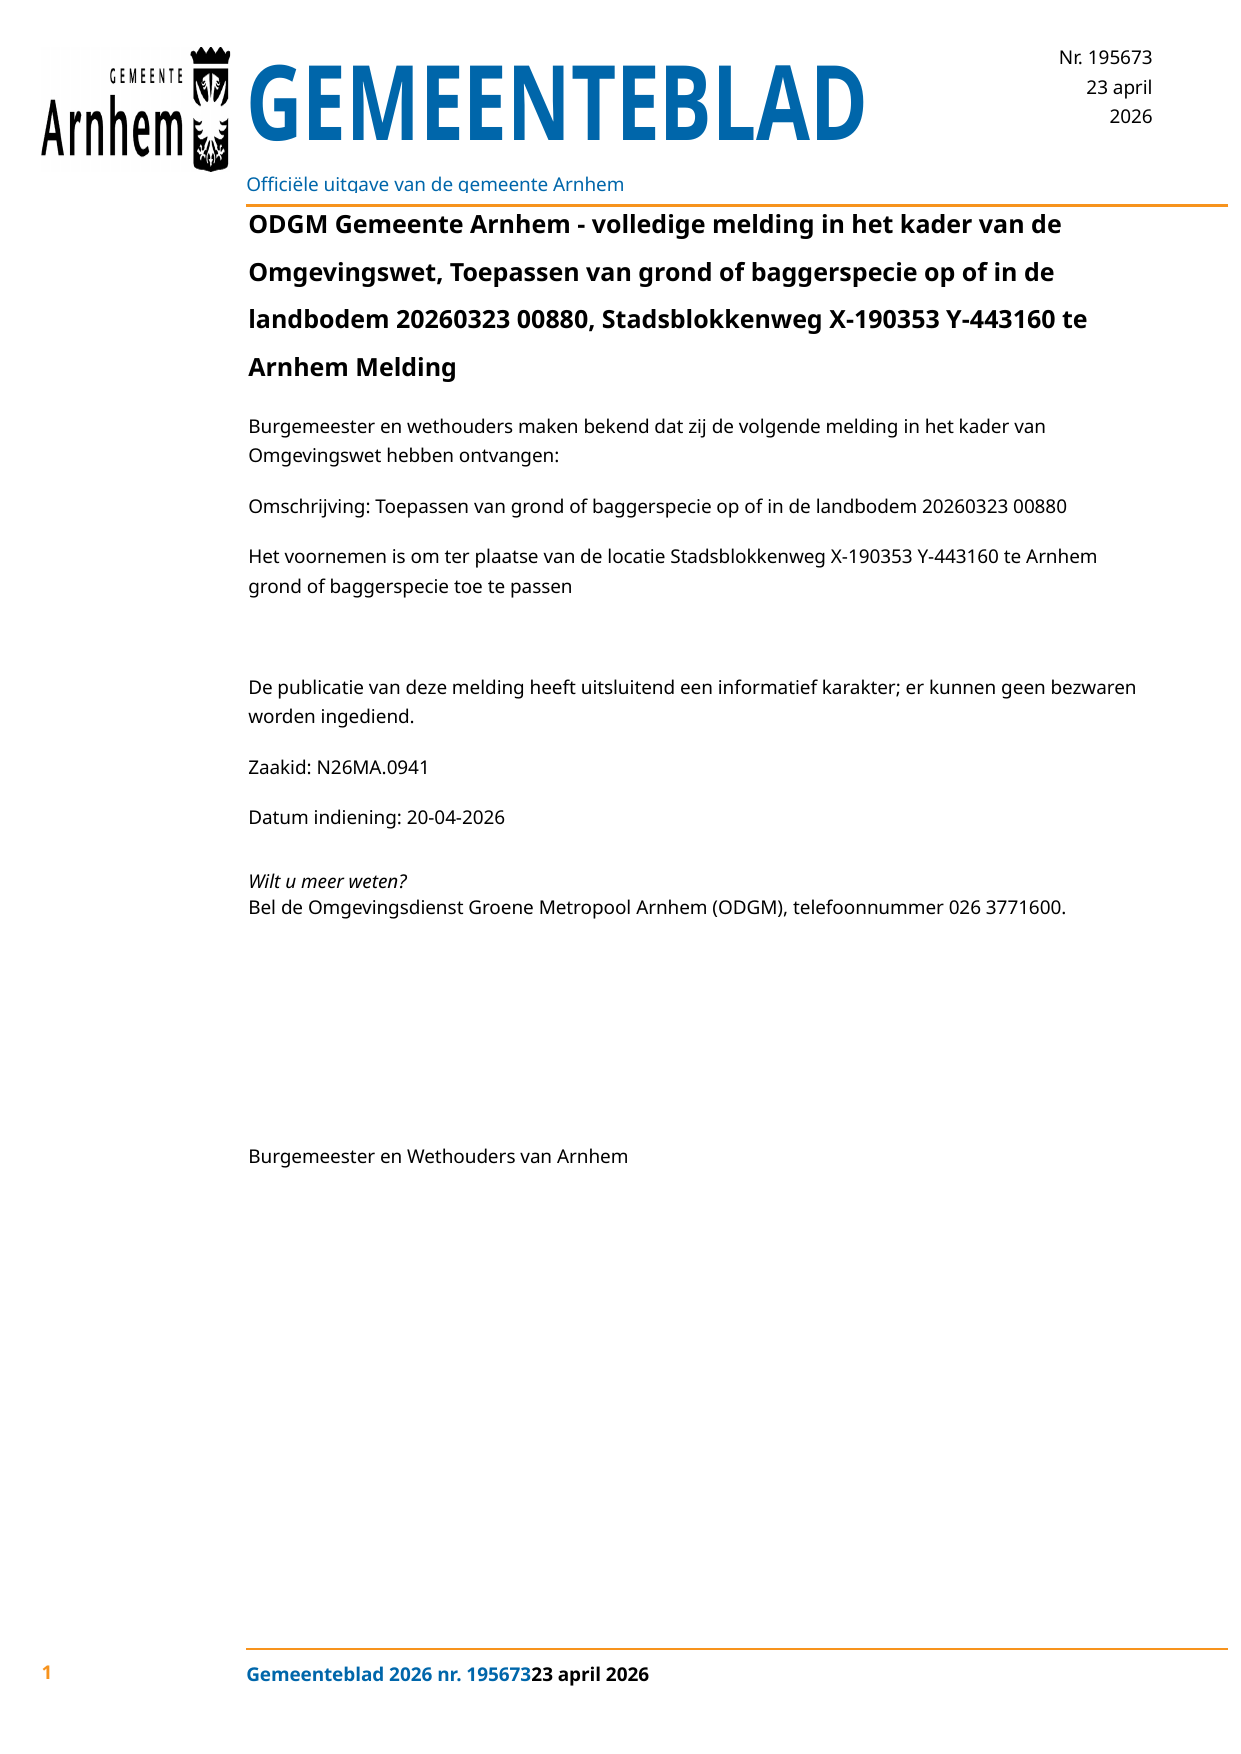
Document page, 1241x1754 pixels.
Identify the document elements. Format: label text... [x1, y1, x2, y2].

text Bel de Omgevingsdienst Groene Metropool Arnhem (ODGM), telefoonnummer 026 3771600. [248, 894, 1152, 920]
text Het voornemen is om ter plaatse van de locatie Stadsblokkenweg X-190353 Y-443160 te Arnhem grond of baggerspecie toe te passen [248, 543, 1152, 599]
text Omschrijving: Toepassen van grond of baggerspecie op of in de landbodem 20260323 00880 [248, 493, 1152, 519]
text Datum indiening: 20-04-2026 [248, 804, 1152, 830]
text ODGM Gemeente Arnhem - volledige melding in het kader van de Omgevingswet, Toepassen van grond of baggerspecie op of in de landbodem 20260323 00880, Stadsblokkenweg X-190353 Y-443160 te Arnhem Melding [248, 207, 1152, 384]
text Burgemeester en wethouders maken bekend dat zij de volgende melding in het kader van Omgevingswet hebben ontvangen: [248, 413, 1152, 468]
text Wilt u meer weten? [248, 868, 1152, 894]
text Zaakid: N26MA.0941 [248, 754, 1152, 780]
text De publicatie van deze melding heeft uitsluitend een informatief karakter; er kunnen geen bezwaren worden ingediend. [248, 674, 1152, 729]
picture [41, 47, 231, 172]
text Burgemeester en Wethouders van Arnhem [248, 1143, 1152, 1169]
